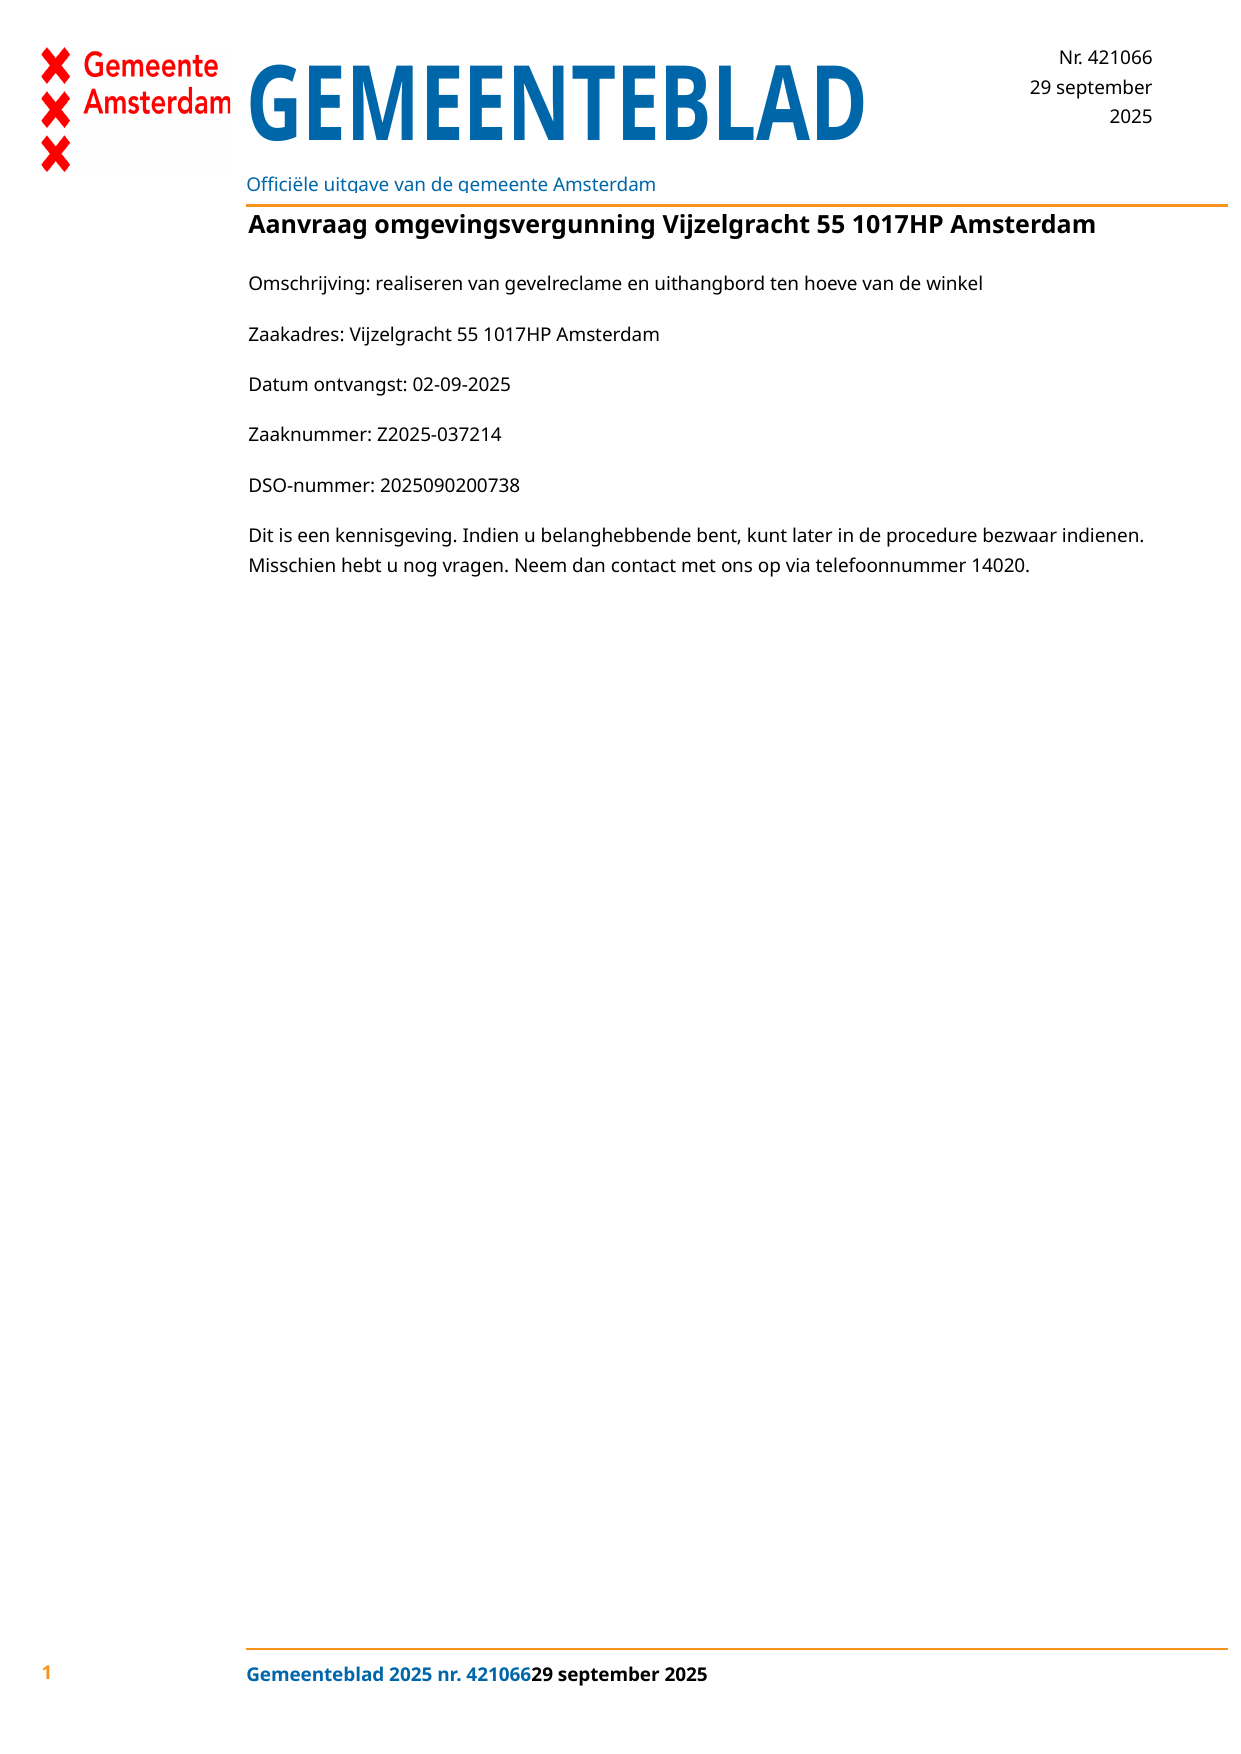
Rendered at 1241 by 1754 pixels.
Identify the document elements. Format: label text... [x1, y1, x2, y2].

text Dit is een kennisgeving. Indien u belanghebbende bent, kunt later in de procedure bezwaar indienen. Misschien hebt u nog vragen. Neem dan contact met ons op via telefoonnummer 14020. [248, 522, 1152, 578]
text Zaaknummer: Z2025-037214 [248, 422, 1152, 447]
text Omschrijving: realiseren van gevelreclame en uithangbord ten hoeve van de winkel [248, 270, 1152, 296]
text Zaakadres: Vijzelgracht 55 1017HP Amsterdam [248, 321, 1152, 346]
text Aanvraag omgevingsvergunning Vijzelgracht 55 1017HP Amsterdam [248, 207, 1152, 241]
picture [41, 47, 231, 172]
text DSO-nummer: 2025090200738 [248, 472, 1152, 498]
text Datum ontvangst: 02-09-2025 [248, 371, 1152, 397]
